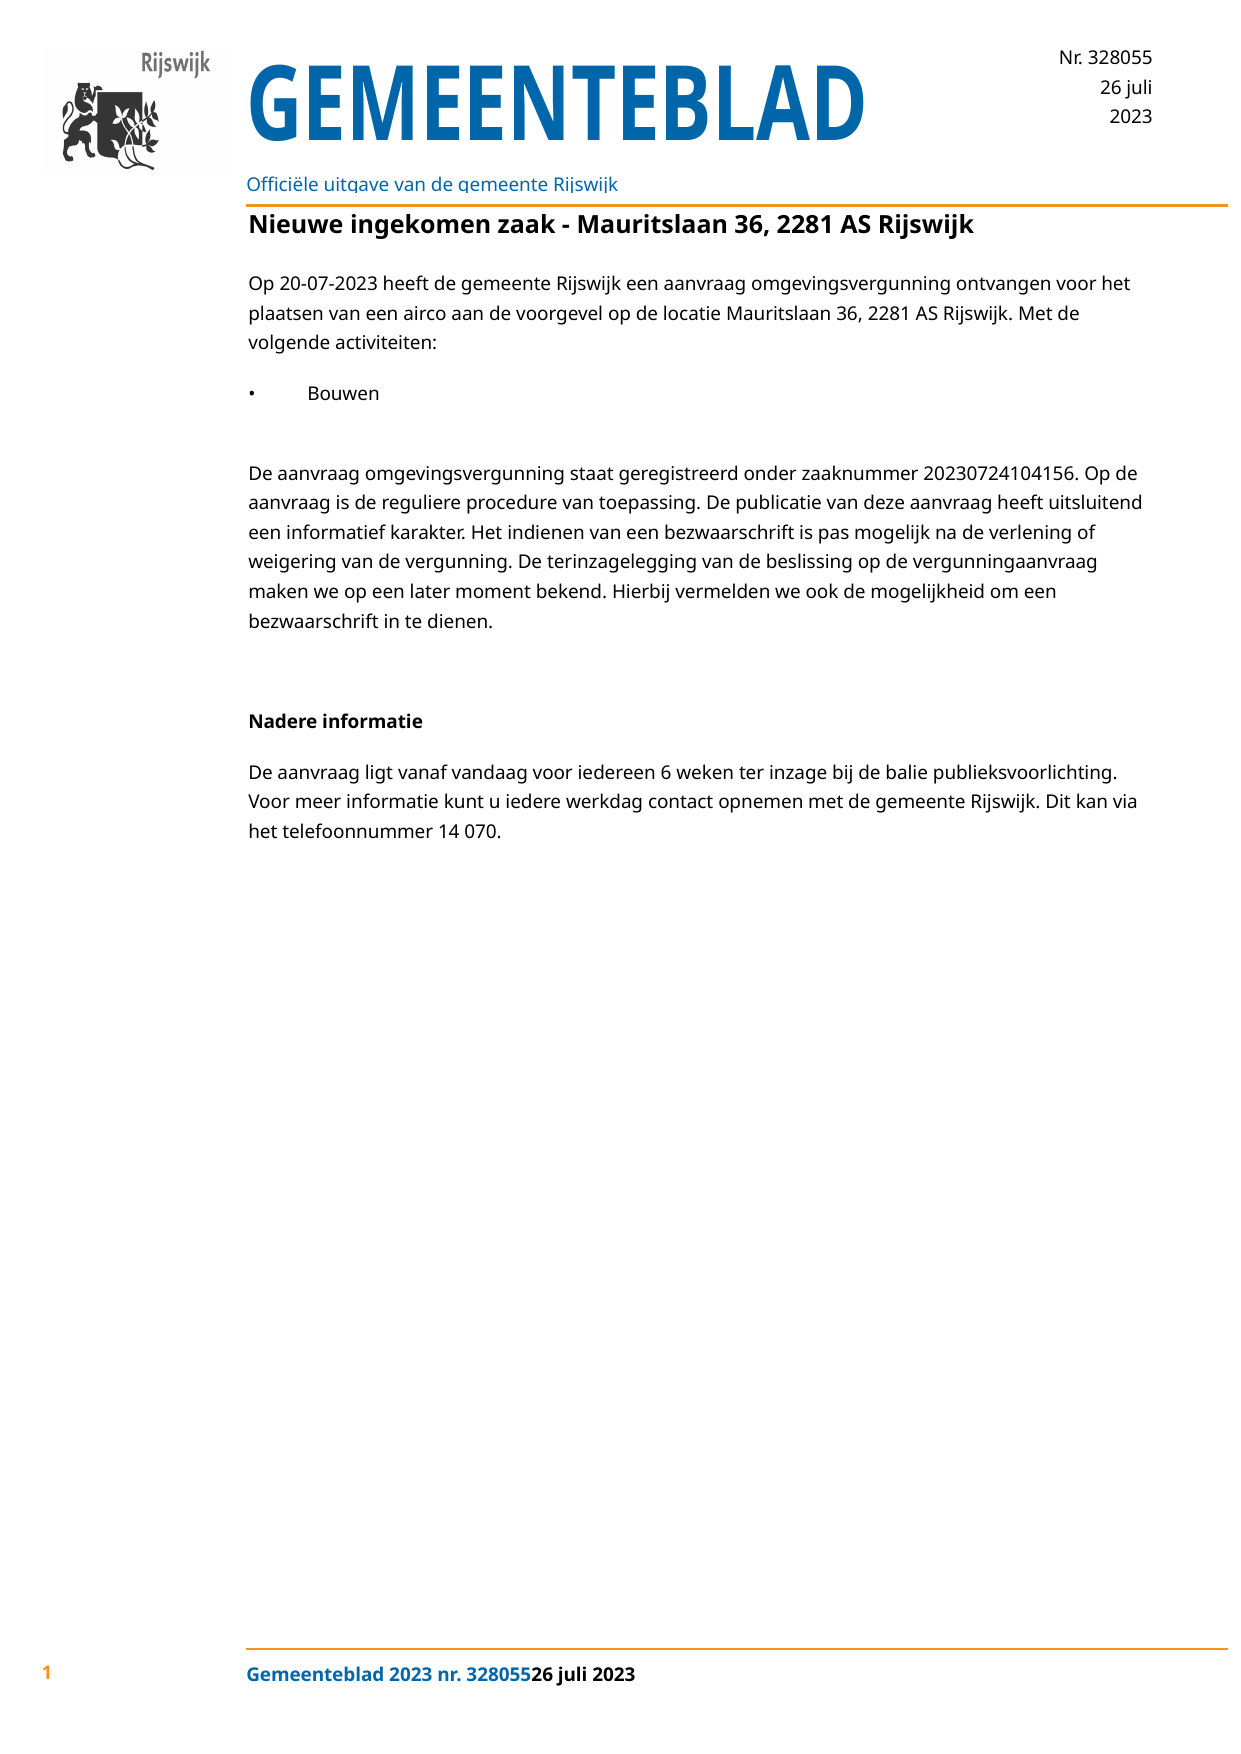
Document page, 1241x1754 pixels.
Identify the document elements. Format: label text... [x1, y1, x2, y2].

text Nieuwe ingekomen zaak - Mauritslaan 36, 2281 AS Rijswijk [248, 207, 1152, 241]
picture [41, 47, 231, 172]
text Op 20-07-2023 heeft de gemeente Rijswijk een aanvraag omgevingsvergunning ontvangen voor het plaatsen van een airco aan de voorgevel op de locatie Mauritslaan 36, 2281 AS Rijswijk. Met de volgende activiteiten: [248, 270, 1152, 355]
text De aanvraag omgevingsvergunning staat geregistreerd onder zaaknummer 20230724104156. Op de aanvraag is de reguliere procedure van toepassing. De publicatie van deze aanvraag heeft uitsluitend een informatief karakter. Het indienen van een bezwaarschrift is pas mogelijk na de verlening of weigering van de vergunning. De terinzagelegging van de beslissing op de vergunningaanvraag maken we op een later moment bekend. Hierbij vermelden we ook de mogelijkheid om een bezwaarschrift in te dienen. [248, 460, 1152, 633]
list Bouwen [248, 380, 1152, 406]
text Nadere informatie [248, 709, 1152, 734]
text De aanvraag ligt vanaf vandaag voor iedereen 6 weken ter inzage bij de balie publieksvoorlichting. Voor meer informatie kunt u iedere werkdag contact opnemen met de gemeente Rijswijk. Dit kan via het telefoonnummer 14 070. [248, 759, 1152, 844]
